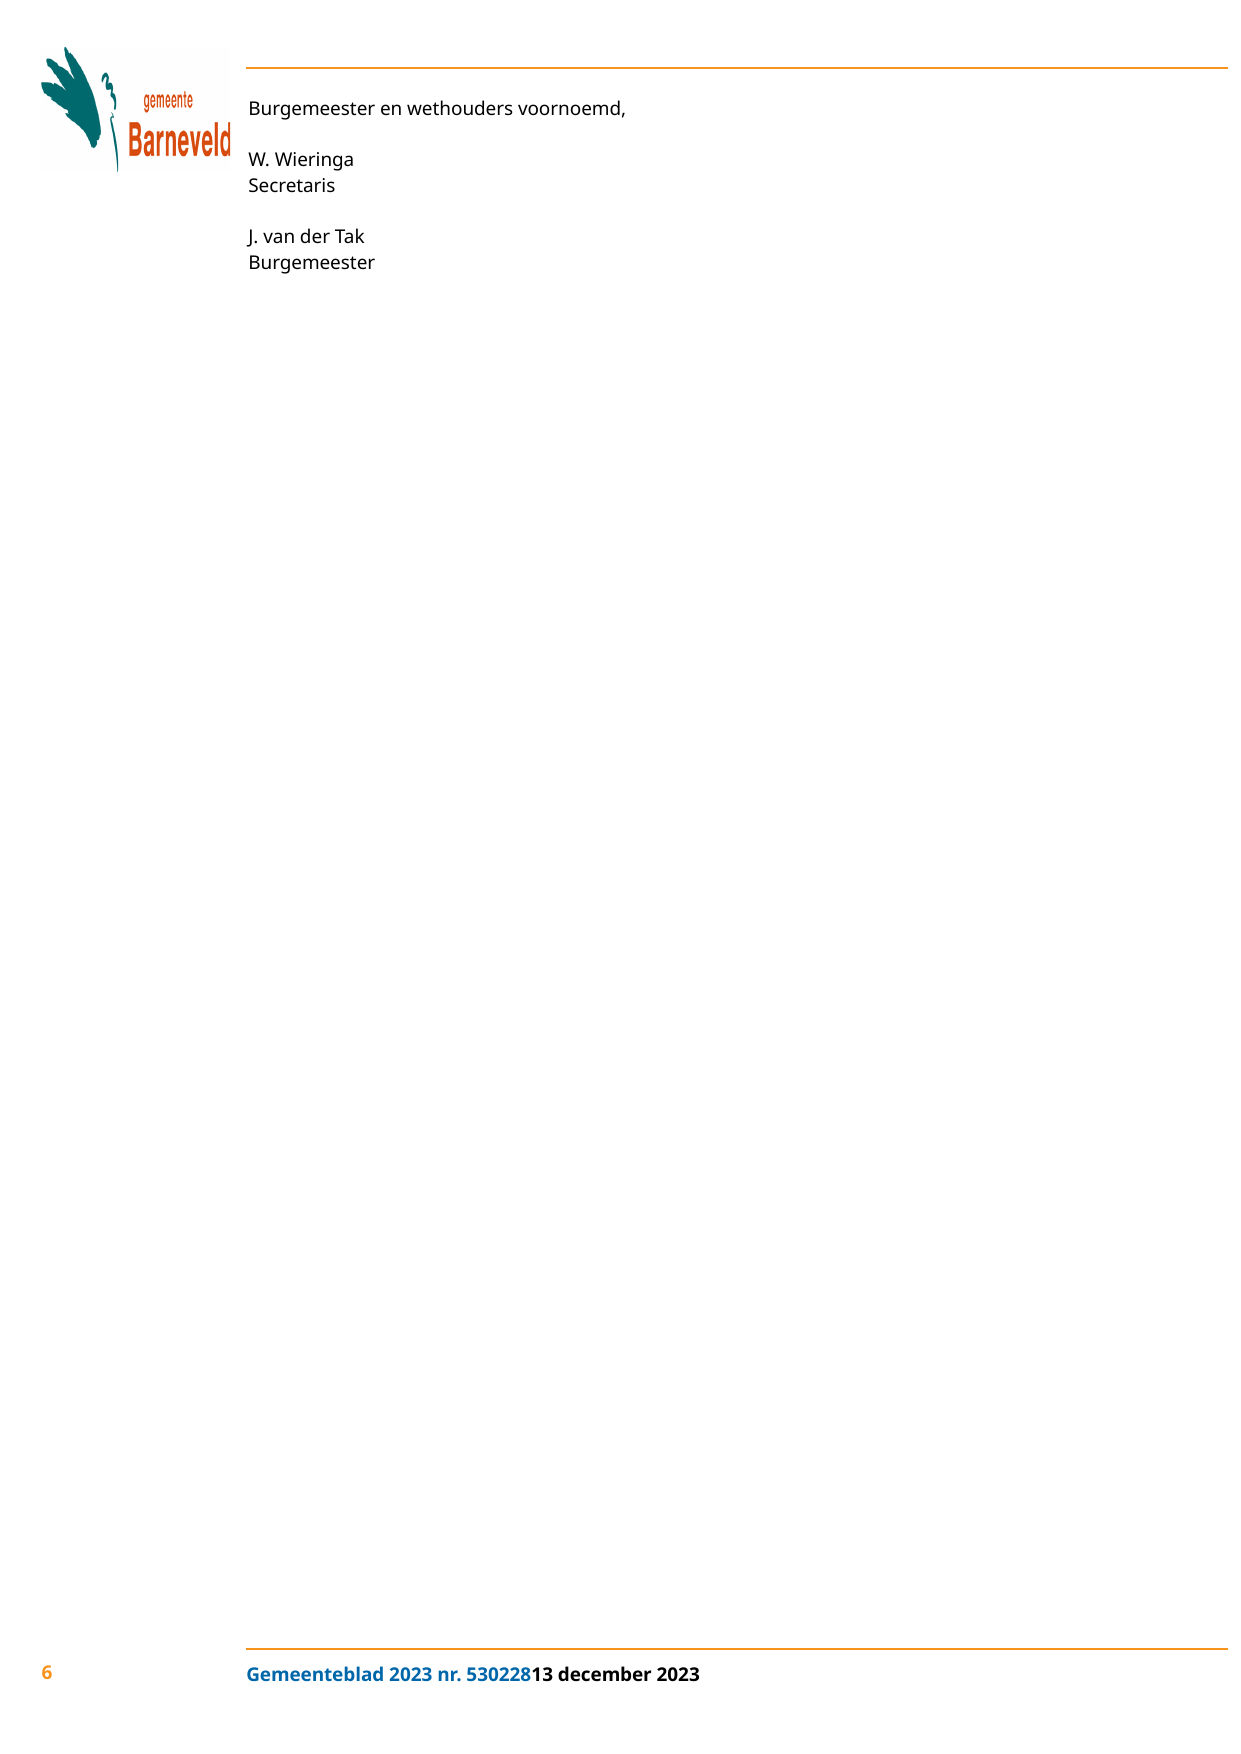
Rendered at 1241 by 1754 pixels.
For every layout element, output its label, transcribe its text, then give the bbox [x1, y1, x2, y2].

text Secretaris [248, 172, 1152, 198]
picture [41, 47, 231, 172]
text Burgemeester en wethouders voornoemd, [248, 95, 1152, 121]
text W. Wieringa [248, 146, 1152, 172]
text J. van der Tak [248, 223, 1152, 249]
text Burgemeester [248, 249, 1152, 275]
